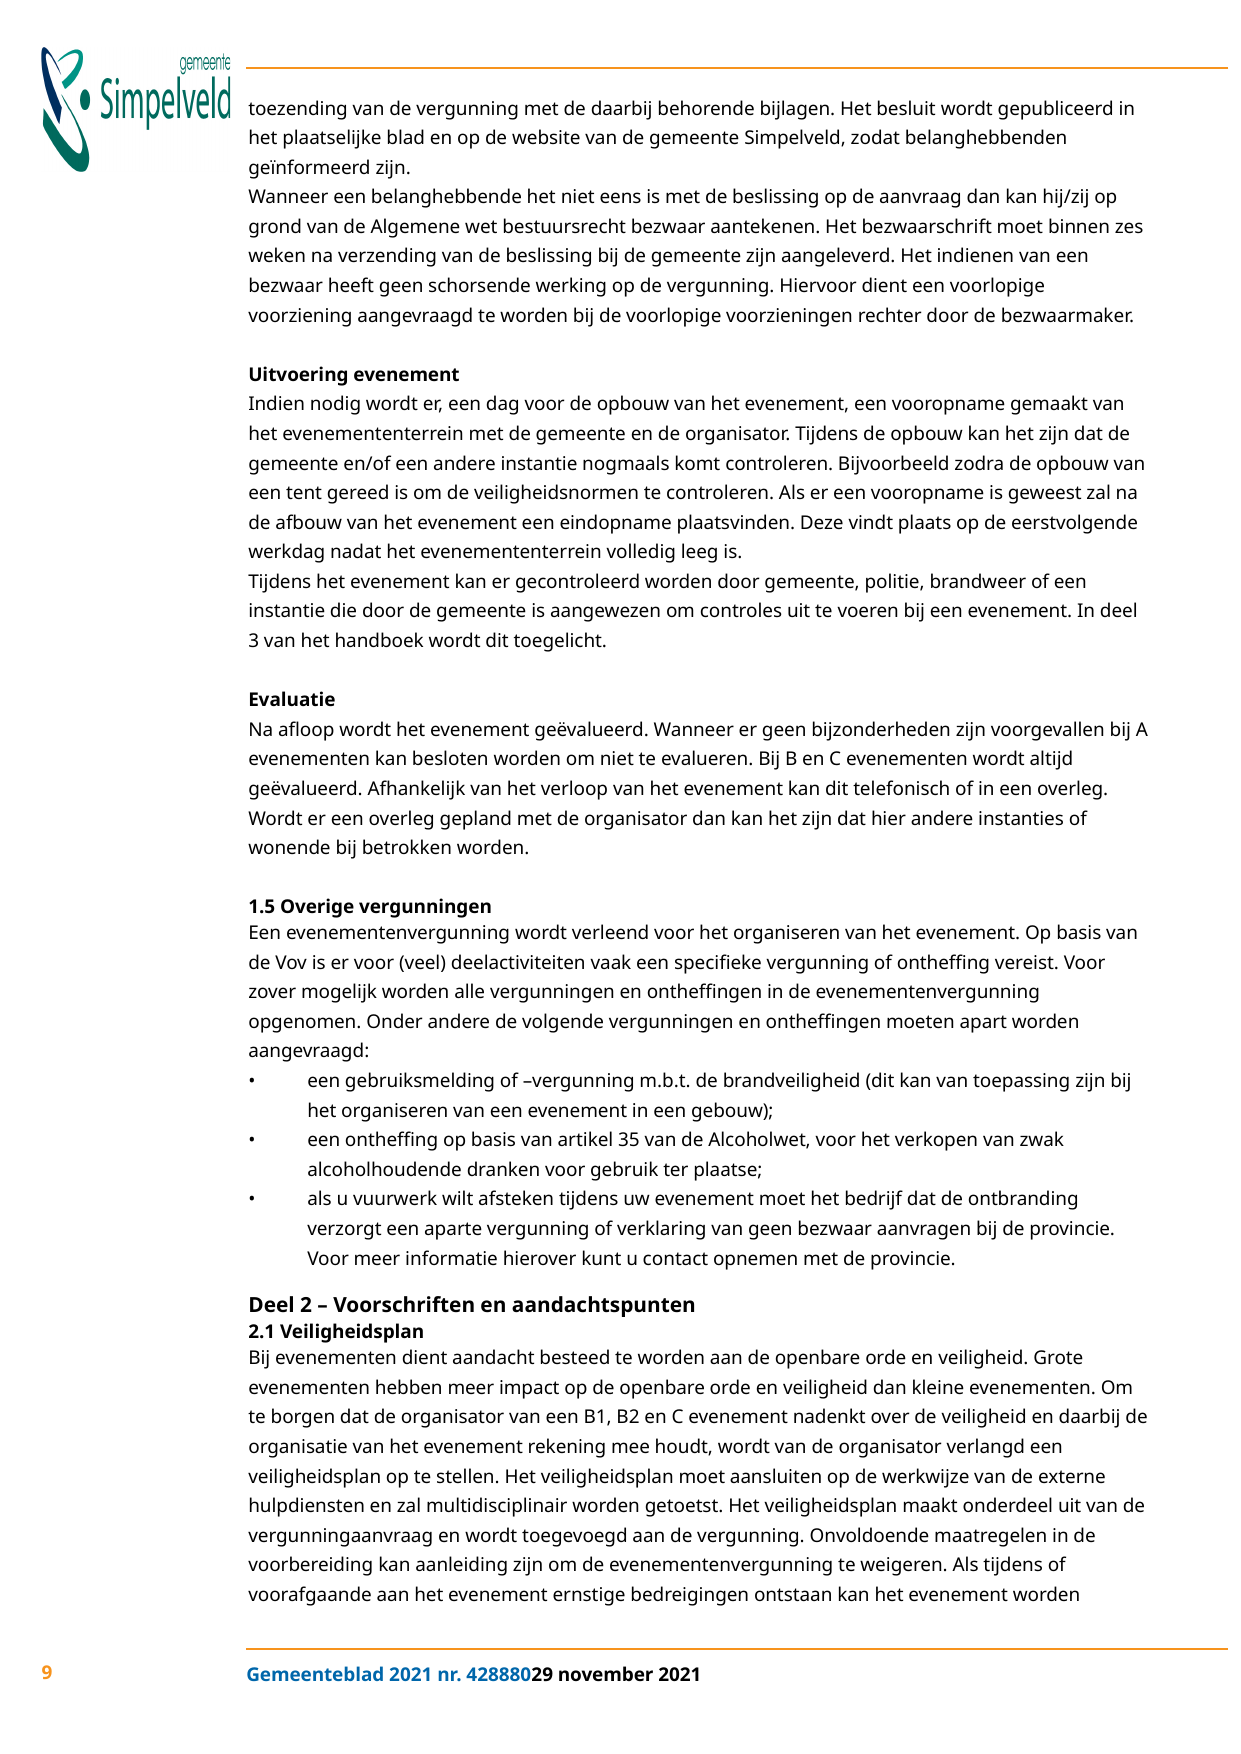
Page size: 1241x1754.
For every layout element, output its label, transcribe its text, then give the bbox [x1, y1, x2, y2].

text Na afloop wordt het evenement geëvalueerd. Wanneer er geen bijzonderheden zijn voorgevallen bij A evenementen kan besloten worden om niet te evalueren. Bij B en C evenementen wordt altijd geëvalueerd. Afhankelijk van het verloop van het evenement kan dit telefonisch of in een overleg. Wordt er een overleg gepland met de organisator dan kan het zijn dat hier andere instanties of wonende bij betrokken worden. [248, 716, 1152, 860]
text 2.1 Veiligheidsplan [248, 1319, 1152, 1344]
text toezending van de vergunning met de daarbij behorende bijlagen. Het besluit wordt gepubliceerd in het plaatselijke blad en op de website van de gemeente Simpelveld, zodat belanghebbenden geïnformeerd zijn. [248, 95, 1152, 180]
text Tijdens het evenement kan er gecontroleerd worden door gemeente, politie, brandweer of een instantie die door de gemeente is aangewezen om controles uit te voeren bij een evenement. In deel 3 van het handboek wordt dit toegelicht. [248, 568, 1152, 653]
picture [41, 47, 231, 172]
list een gebruiksmelding of –vergunning m.b.t. de brandveiligheid (dit kan van toepassing zijn bij het organiseren van een evenement in een gebouw); [248, 1067, 1152, 1122]
text Uitvoering evenement [248, 361, 1152, 387]
list als u vuurwerk wilt afsteken tijdens uw evenement moet het bedrijf dat de ontbranding verzorgt een aparte vergunning of verklaring van geen bezwaar aanvragen bij de provincie. Voor meer informatie hierover kunt u contact opnemen met de provincie. [248, 1186, 1152, 1270]
list een ontheffing op basis van artikel 35 van de Alcoholwet, voor het verkopen van zwak alcoholhoudende dranken voor gebruik ter plaatse; [248, 1126, 1152, 1182]
text Wanneer een belanghebbende het niet eens is met de beslissing op de aanvraag dan kan hij/zij op grond van de Algemene wet bestuursrecht bezwaar aantekenen. Het bezwaarschrift moet binnen zes weken na verzending van de beslissing bij de gemeente zijn aangeleverd. Het indienen van een bezwaar heeft geen schorsende werking op de vergunning. Hiervoor dient een voorlopige voorziening aangevraagd te worden bij de voorlopige voorzieningen rechter door de bezwaarmaker. [248, 183, 1152, 328]
text Evaluatie [248, 686, 1152, 712]
text Indien nodig wordt er, een dag voor de opbouw van het evenement, een vooropname gemaakt van het evenemententerrein met de gemeente en de organisator. Tijdens de opbouw kan het zijn dat de gemeente en/of een andere instantie nogmaals komt controleren. Bijvoorbeeld zodra de opbouw van een tent gereed is om de veiligheidsnormen te controleren. Als er een vooropname is geweest zal na de afbouw van het evenement een eindopname plaatsvinden. Deze vindt plaats op de eerstvolgende werkdag nadat het evenemententerrein volledig leeg is. [248, 391, 1152, 564]
text Bij evenementen dient aandacht besteed te worden aan de openbare orde en veiligheid. Grote evenementen hebben meer impact op de openbare orde en veiligheid dan kleine evenementen. Om te borgen dat de organisator van een B1, B2 en C evenement nadenkt over de veiligheid en daarbij de organisatie van het evenement rekening mee houdt, wordt van de organisator verlangd een veiligheidsplan op te stellen. Het veiligheidsplan moet aansluiten op de werkwijze van de externe hulpdiensten en zal multidisciplinair worden getoetst. Het veiligheidsplan maakt onderdeel uit van de vergunningaanvraag en wordt toegevoegd aan de vergunning. Onvoldoende maatregelen in de voorbereiding kan aanleiding zijn om de evenementenvergunning te weigeren. Als tijdens of voorafgaande aan het evenement ernstige bedreigingen ontstaan kan het evenement worden [248, 1344, 1152, 1607]
text Deel 2 – Voorschriften en aandachtspunten [248, 1290, 1152, 1319]
text Een evenementenvergunning wordt verleend voor het organiseren van het evenement. Op basis van de Vov is er voor (veel) deelactiviteiten vaak een specifieke vergunning of ontheffing vereist. Voor zover mogelijk worden alle vergunningen en ontheffingen in de evenementenvergunning opgenomen. Onder andere de volgende vergunningen en ontheffingen moeten apart worden aangevraagd: [248, 919, 1152, 1063]
text 1.5 Overige vergunningen [248, 893, 1152, 919]
